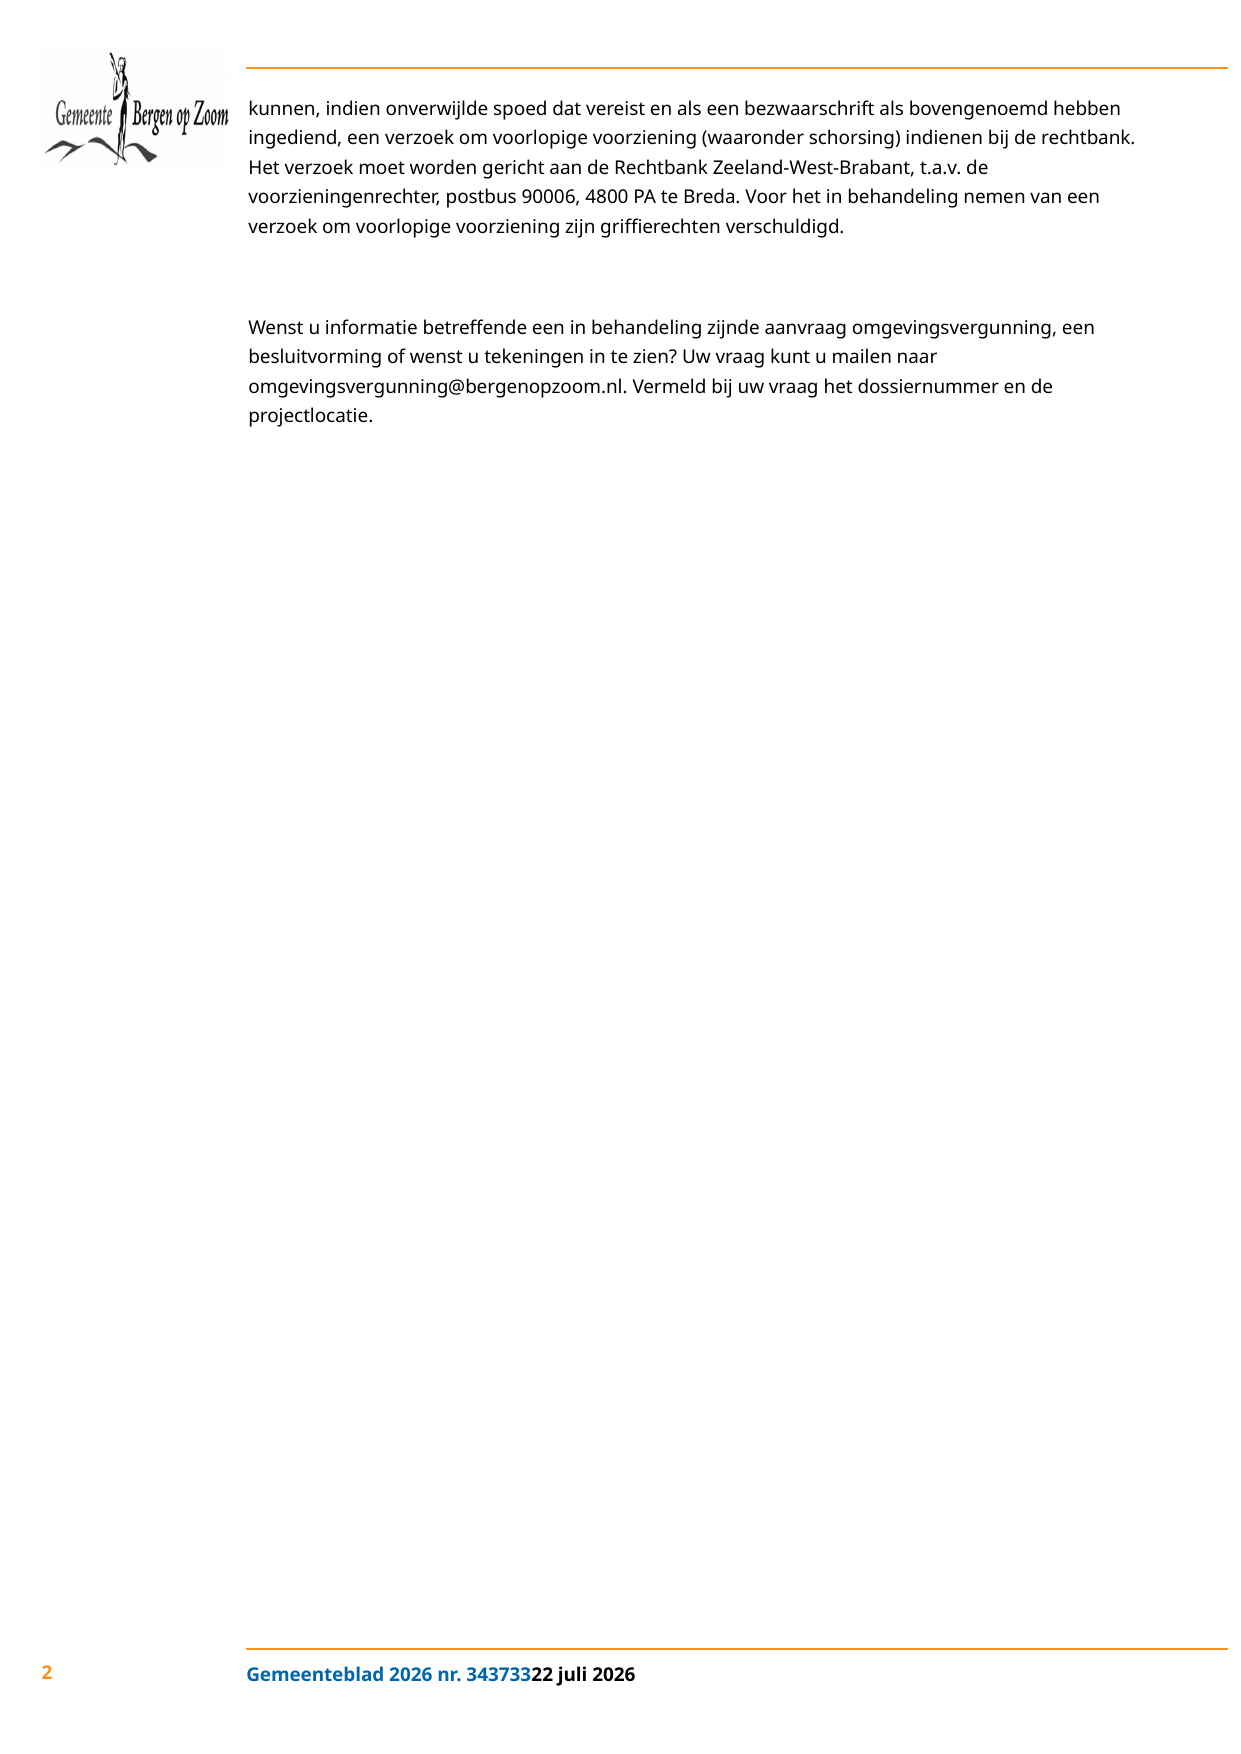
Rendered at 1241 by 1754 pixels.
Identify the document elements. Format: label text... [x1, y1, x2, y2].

picture [41, 47, 231, 172]
text Wenst u informatie betreffende een in behandeling zijnde aanvraag omgevingsvergunning, een besluitvorming of wenst u tekeningen in te zien? Uw vraag kunt u mailen naar omgevingsvergunning@bergenopzoom.nl. Vermeld bij uw vraag het dossiernummer en de projectlocatie. [248, 314, 1152, 428]
text kunnen, indien onverwijlde spoed dat vereist en als een bezwaarschrift als bovengenoemd hebben ingediend, een verzoek om voorlopige voorziening (waaronder schorsing) indienen bij de rechtbank. Het verzoek moet worden gericht aan de Rechtbank Zeeland-West-Brabant, t.a.v. de voorzieningenrechter, postbus 90006, 4800 PA te Breda. Voor het in behandeling nemen van een verzoek om voorlopige voorziening zijn griffierechten verschuldigd. [248, 95, 1152, 239]
